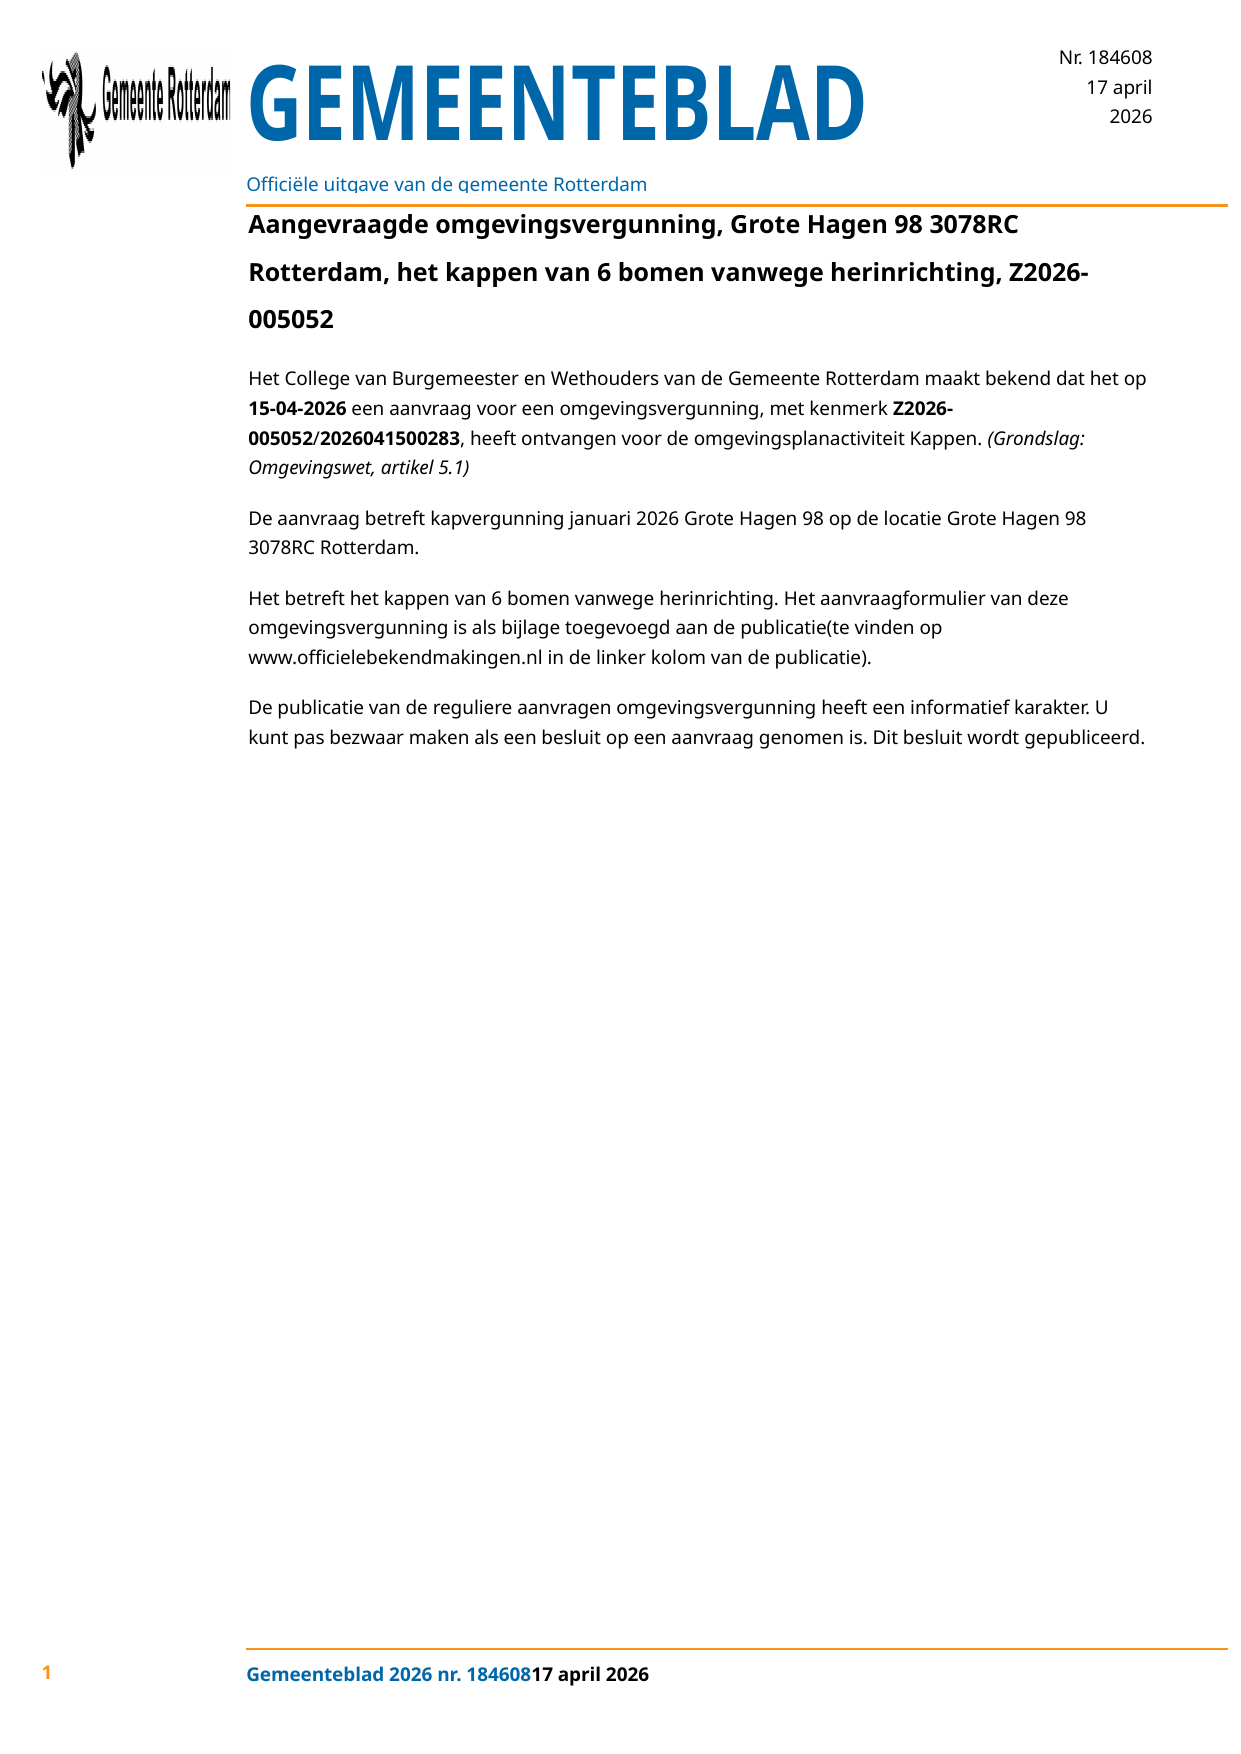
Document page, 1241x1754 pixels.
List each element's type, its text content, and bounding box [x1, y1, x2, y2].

text Aangevraagde omgevingsvergunning, Grote Hagen 98 3078RC Rotterdam, het kappen van 6 bomen vanwege herinrichting, Z2026-005052 [248, 207, 1152, 336]
picture [41, 47, 231, 172]
text De aanvraag betreft kapvergunning januari 2026 Grote Hagen 98 op de locatie Grote Hagen 98 3078RC Rotterdam. [248, 505, 1152, 560]
text Het College van Burgemeester en Wethouders van de Gemeente Rotterdam maakt bekend dat het op 15-04-2026 een aanvraag voor een omgevingsvergunning, met kenmerk Z2026-005052/2026041500283, heeft ontvangen voor de omgevingsplanactiviteit Kappen. (Grondslag: Omgevingswet, artikel 5.1) [248, 366, 1152, 480]
text Het betreft het kappen van 6 bomen vanwege herinrichting. Het aanvraagformulier van deze omgevingsvergunning is als bijlage toegevoegd aan de publicatie(te vinden op www.officielebekendmakingen.nl in de linker kolom van de publicatie). [248, 585, 1152, 669]
text De publicatie van de reguliere aanvragen omgevingsvergunning heeft een informatief karakter. U kunt pas bezwaar maken als een besluit op een aanvraag genomen is. Dit besluit wordt gepubliceerd. [248, 694, 1152, 749]
